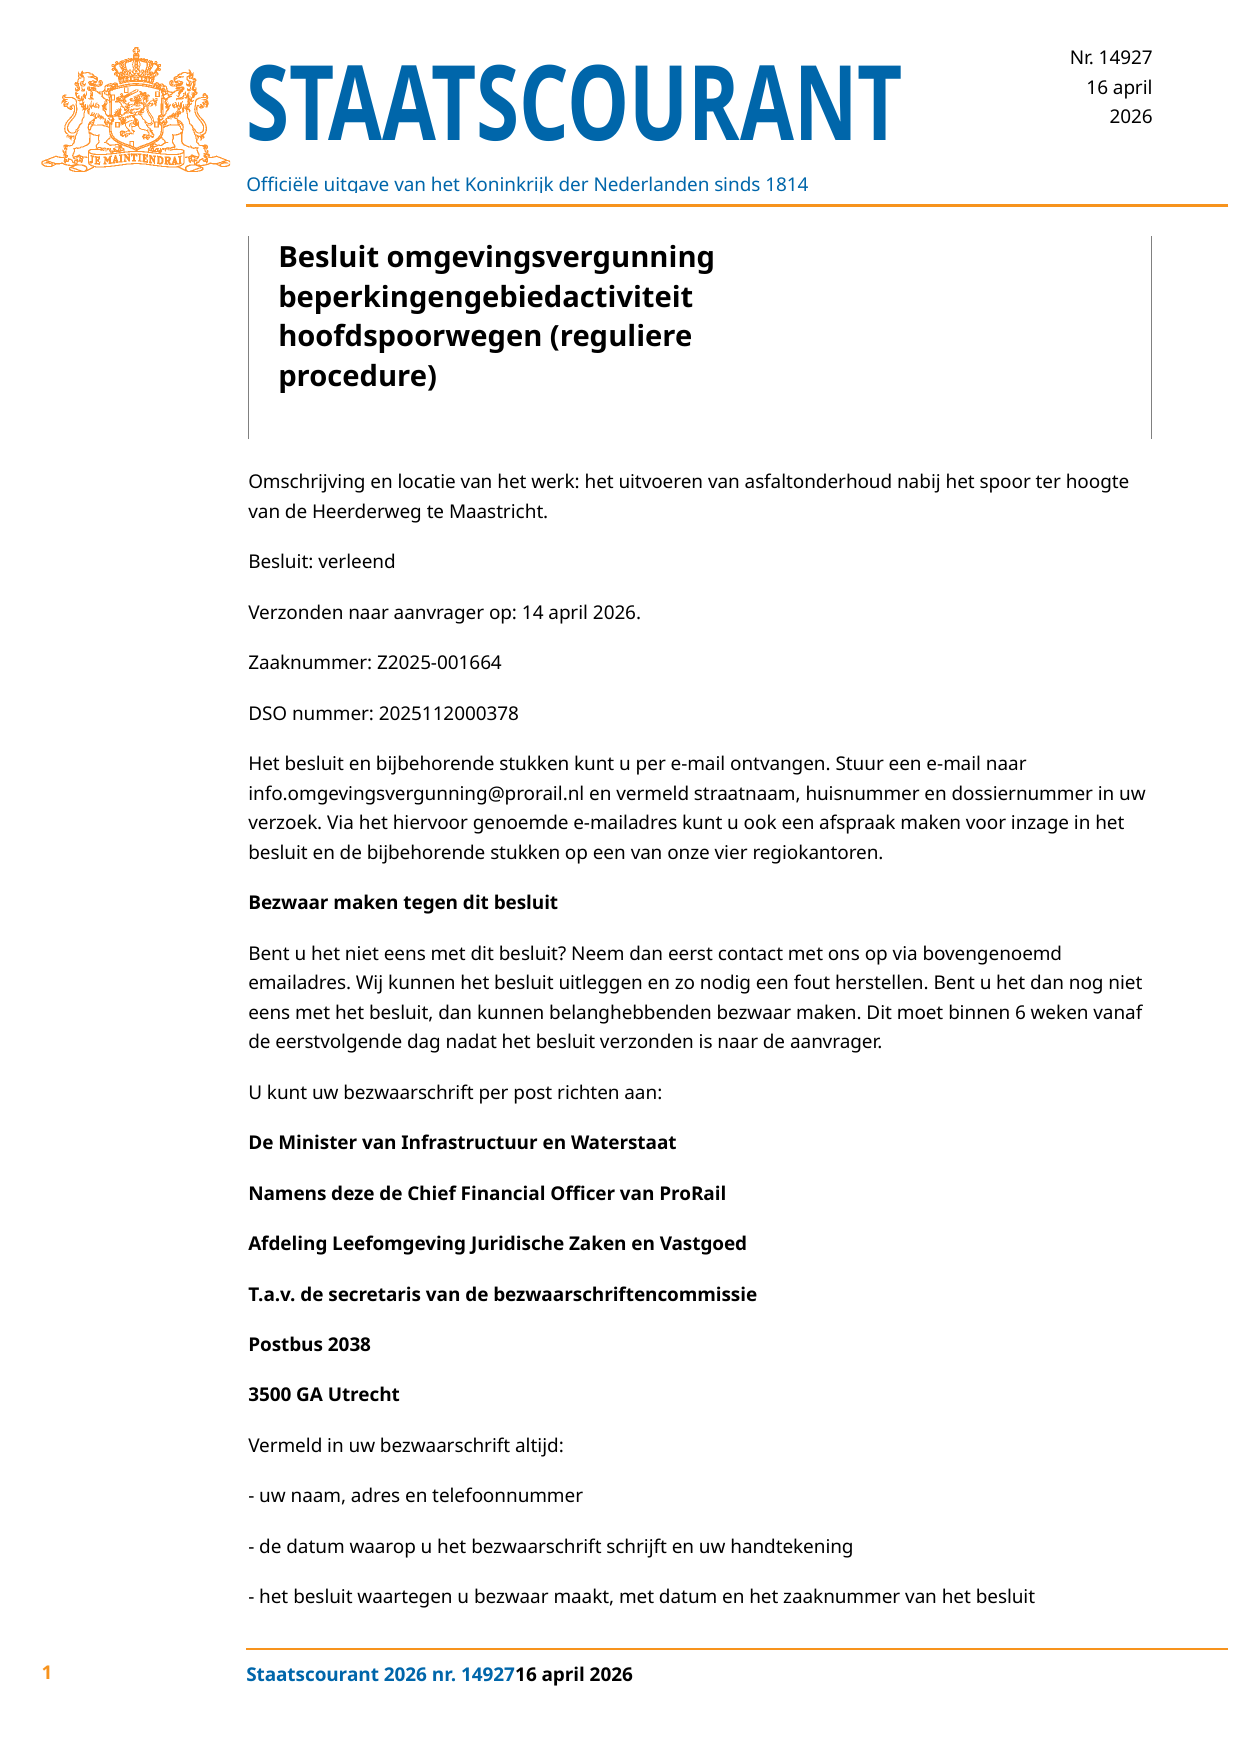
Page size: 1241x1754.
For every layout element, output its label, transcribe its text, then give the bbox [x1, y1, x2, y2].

text - de datum waarop u het bezwaarschrift schrijft en uw handtekening [248, 1533, 1152, 1558]
text Namens deze de Chief Financial Officer van ProRail [248, 1180, 1152, 1206]
text - uw naam, adres en telefoonnummer [248, 1482, 1152, 1508]
table_header Besluit omgevingsvergunning beperkingengebiedactiviteit hoofdspoorwegen (reguliere procedure) [249, 236, 850, 439]
text Besluit: verleend [248, 549, 1152, 574]
table_header [850, 236, 912, 413]
text 3500 GA Utrecht [248, 1382, 1152, 1407]
text Afdeling Leefomgeving Juridische Zaken en Vastgoed [248, 1230, 1152, 1256]
text Zaaknummer: Z2025-001664 [248, 649, 1152, 675]
text Postbus 2038 [248, 1331, 1152, 1357]
text U kunt uw bezwaarschrift per post richten aan: [248, 1079, 1152, 1105]
text T.a.v. de secretaris van de bezwaarschriftencommissie [248, 1281, 1152, 1306]
text De Minister van Infrastructuur en Waterstaat [248, 1129, 1152, 1155]
text Het besluit en bijbehorende stukken kunt u per e-mail ontvangen. Stuur een e-mail naar info.omgevingsvergunning@prorail.nl en vermeld straatnaam, huisnummer en dossiernummer in uw verzoek. Via het hiervoor genoemde e-mailadres kunt u ook een afspraak maken voor inzage in het besluit en de bijbehorende stukken op een van onze vier regiokantoren. [248, 750, 1152, 865]
text DSO nummer: 2025112000378 [248, 700, 1152, 726]
text Bezwaar maken tegen dit besluit [248, 889, 1152, 915]
text Verzonden naar aanvrager op: 14 april 2026. [248, 599, 1152, 625]
text - het besluit waartegen u bezwaar maakt, met datum en het zaaknummer van het besluit [248, 1583, 1152, 1609]
picture [912, 236, 1090, 414]
text Vermeld in uw bezwaarschrift altijd: [248, 1432, 1152, 1458]
text Bent u het niet eens met dit besluit? Neem dan eerst contact met ons op via bovengenoemd emailadres. Wij kunnen het besluit uitleggen en zo nodig een fout herstellen. Bent u het dan nog niet eens met het besluit, dan kunnen belanghebbenden bezwaar maken. Dit moet binnen 6 weken vanaf de eerstvolgende dag nadat het besluit verzonden is naar de aanvrager. [248, 940, 1152, 1054]
picture [41, 47, 231, 172]
text Omschrijving en locatie van het werk: het uitvoeren van asfaltonderhoud nabij het spoor ter hoogte van de Heerderweg te Maastricht. [248, 469, 1152, 524]
table_header [1090, 236, 1151, 413]
table_header [850, 414, 1151, 439]
